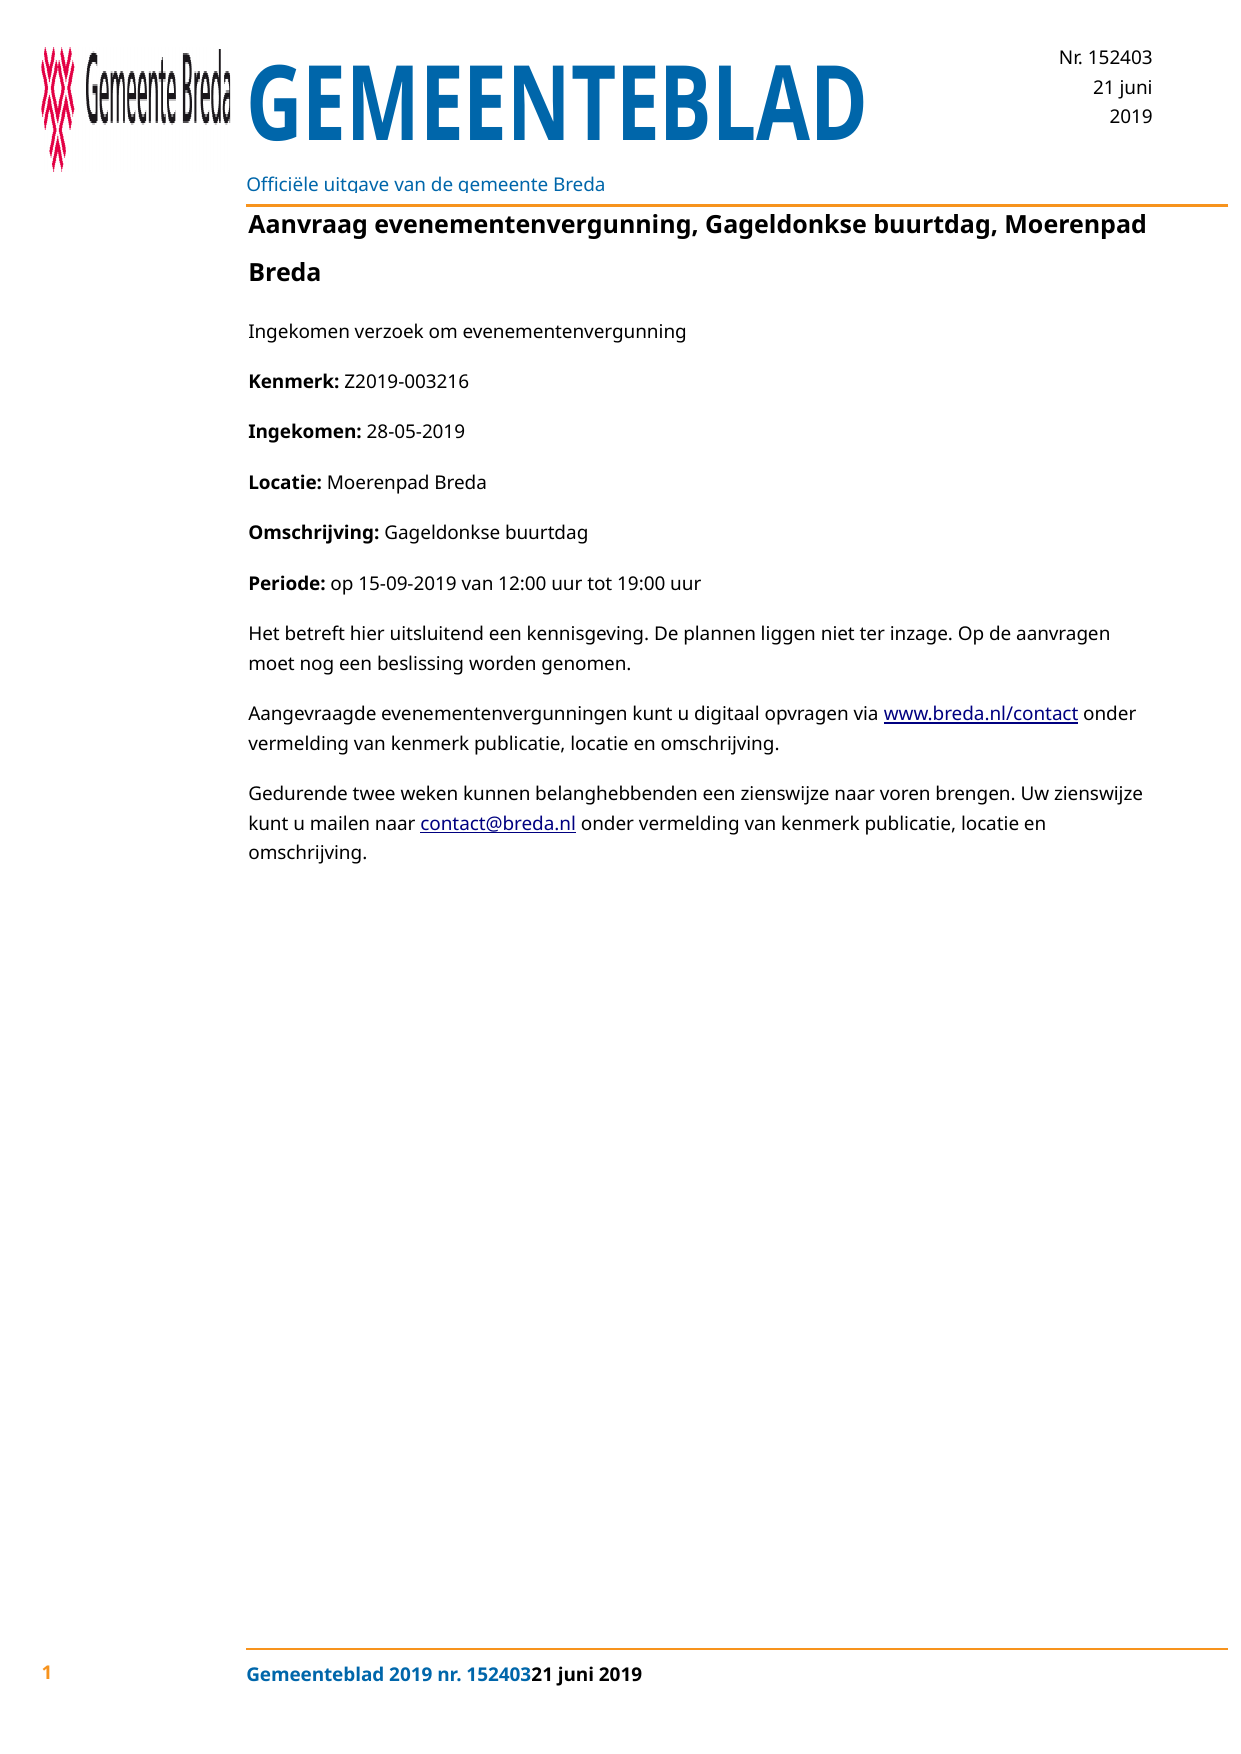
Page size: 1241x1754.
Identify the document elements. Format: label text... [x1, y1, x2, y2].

text Kenmerk: Z2019-003216 [248, 368, 1152, 394]
text Aanvraag evenementenvergunning, Gageldonkse buurtdag, Moerenpad Breda [248, 207, 1152, 288]
text Omschrijving: Gageldonkse buurtdag [248, 519, 1152, 545]
text Gedurende twee weken kunnen belanghebbenden een zienswijze naar voren brengen. Uw zienswijze kunt u mailen naar contact@breda.nl onder vermelding van kenmerk publicatie, locatie en omschrijving. [248, 780, 1152, 865]
text Ingekomen: 28-05-2019 [248, 419, 1152, 444]
text Het betreft hier uitsluitend een kennisgeving. De plannen liggen niet ter inzage. Op de aanvragen moet nog een beslissing worden genomen. [248, 620, 1152, 676]
picture [41, 47, 231, 172]
text Ingekomen verzoek om evenementenvergunning [248, 318, 1152, 344]
text Locatie: Moerenpad Breda [248, 469, 1152, 495]
text Periode: op 15-09-2019 van 12:00 uur tot 19:00 uur [248, 570, 1152, 596]
text Aangevraagde evenementenvergunningen kunt u digitaal opvragen via www.breda.nl/contact onder vermelding van kenmerk publicatie, locatie en omschrijving. [248, 700, 1152, 756]
